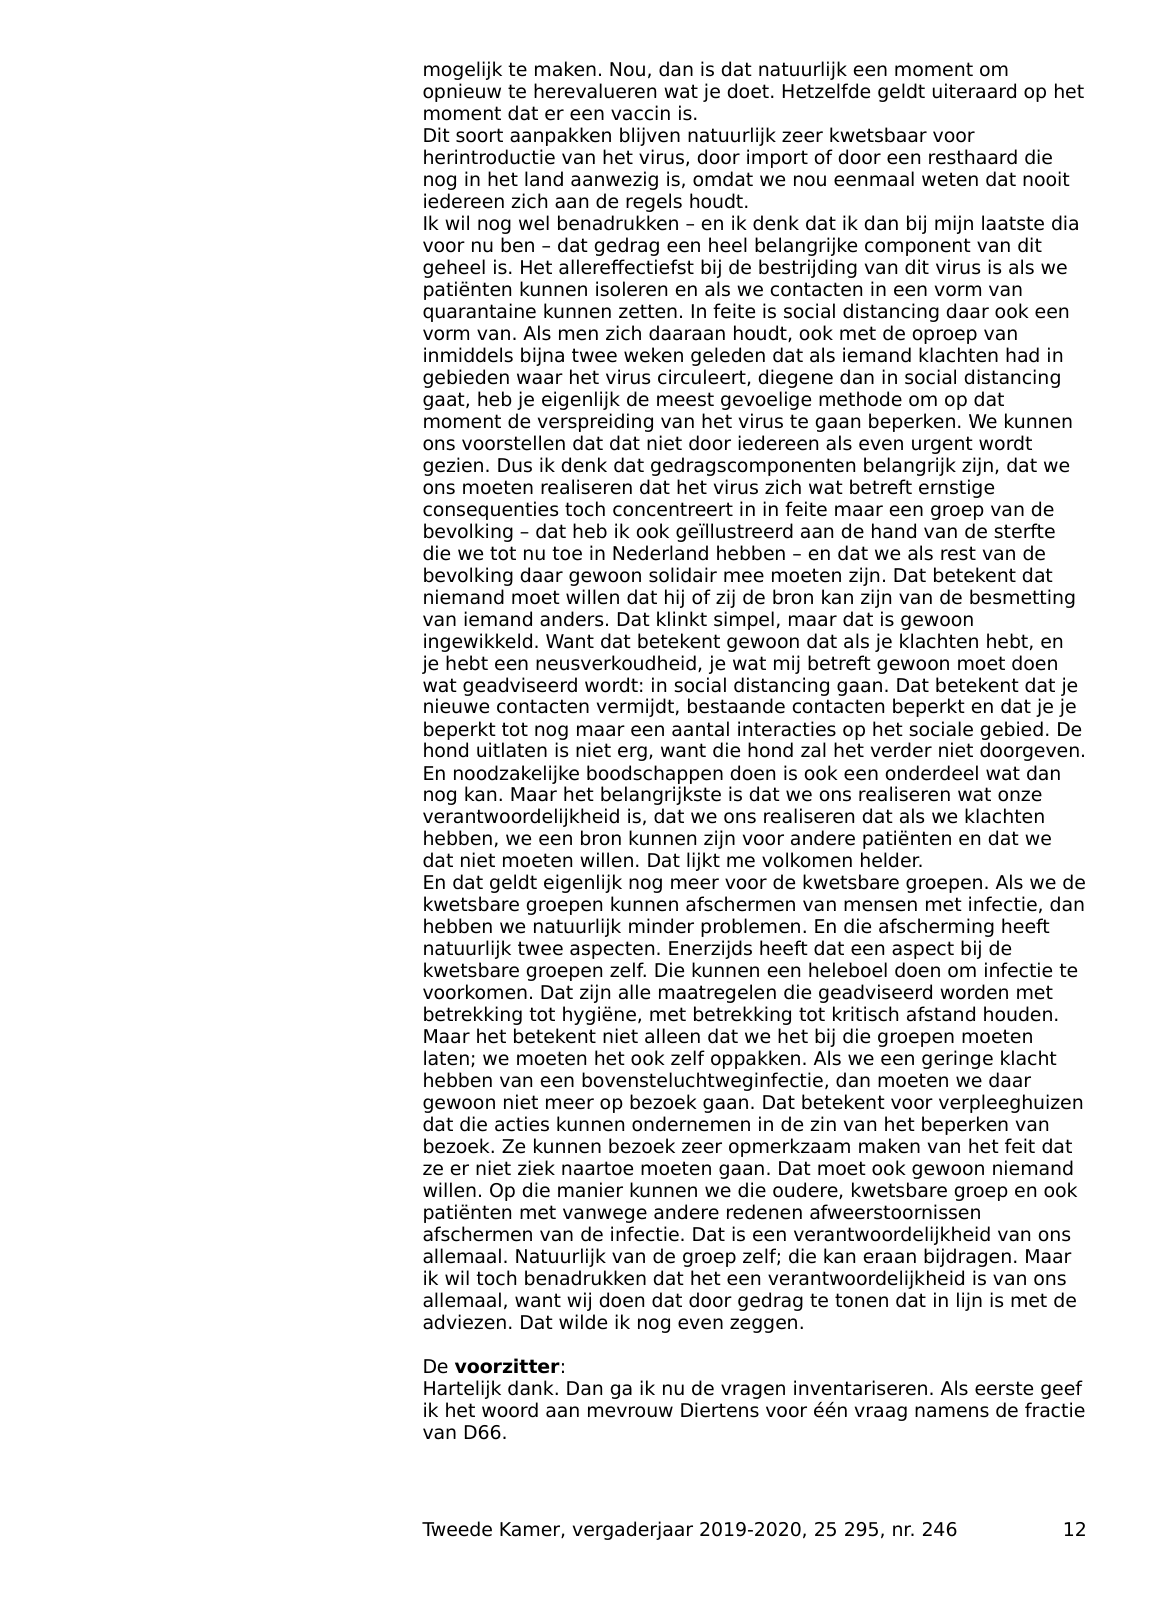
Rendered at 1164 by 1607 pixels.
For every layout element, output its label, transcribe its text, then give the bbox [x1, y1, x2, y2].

text Dit soort aanpakken blijven natuurlijk zeer kwetsbaar voor herintroductie van het virus, door import of door een resthaard die nog in het land aanwezig is, omdat we nou eenmaal weten dat nooit iedereen zich aan de regels houdt. [422, 125, 1087, 213]
text En dat geldt eigenlijk nog meer voor de kwetsbare groepen. Als we de kwetsbare groepen kunnen afschermen van mensen met infectie, dan hebben we natuurlijk minder problemen. En die afscherming heeft natuurlijk twee aspecten. Enerzijds heeft dat een aspect bij de kwetsbare groepen zelf. Die kunnen een heleboel doen om infectie te voorkomen. Dat zijn alle maatregelen die geadviseerd worden met betrekking tot hygiëne, met betrekking tot kritisch afstand houden. Maar het betekent niet alleen dat we het bij die groepen moeten laten; we moeten het ook zelf oppakken. Als we een geringe klacht hebben van een bovensteluchtweginfectie, dan moeten we daar gewoon niet meer op bezoek gaan. Dat betekent voor verpleeghuizen dat die acties kunnen ondernemen in de zin van het beperken van bezoek. Ze kunnen bezoek zeer opmerkzaam maken van het feit dat ze er niet ziek naartoe moeten gaan. Dat moet ook gewoon niemand willen. Op die manier kunnen we die oudere, kwetsbare groep en ook patiënten met vanwege andere redenen afweerstoornissen afschermen van de infectie. Dat is een verantwoordelijkheid van ons allemaal. Natuurlijk van de groep zelf; die kan eraan bijdragen. Maar ik wil toch benadrukken dat het een verantwoordelijkheid is van ons allemaal, want wij doen dat door gedrag te tonen dat in lijn is met de adviezen. Dat wilde ik nog even zeggen. [422, 872, 1087, 1334]
text Hartelijk dank. Dan ga ik nu de vragen inventariseren. Als eerste geef ik het woord aan mevrouw Diertens voor één vraag namens de fractie van D66. [422, 1378, 1087, 1444]
text De voorzitter: [422, 1356, 1087, 1378]
text Ik wil nog wel benadrukken – en ik denk dat ik dan bij mijn laatste dia voor nu ben – dat gedrag een heel belangrijke component van dit geheel is. Het allereffectiefst bij de bestrijding van dit virus is als we patiënten kunnen isoleren en als we contacten in een vorm van quarantaine kunnen zetten. In feite is social distancing daar ook een vorm van. Als men zich daaraan houdt, ook met de oproep van inmiddels bijna twee weken geleden dat als iemand klachten had in gebieden waar het virus circuleert, diegene dan in social distancing gaat, heb je eigenlijk de meest gevoelige methode om op dat moment de verspreiding van het virus te gaan beperken. We kunnen ons voorstellen dat dat niet door iedereen als even urgent wordt gezien. Dus ik denk dat gedragscomponenten belangrijk zijn, dat we ons moeten realiseren dat het virus zich wat betreft ernstige consequenties toch concentreert in in feite maar een groep van de bevolking – dat heb ik ook geïllustreerd aan de hand van de sterfte die we tot nu toe in Nederland hebben – en dat we als rest van de bevolking daar gewoon solidair mee moeten zijn. Dat betekent dat niemand moet willen dat hij of zij de bron kan zijn van de besmetting van iemand anders. Dat klinkt simpel, maar dat is gewoon ingewikkeld. Want dat betekent gewoon dat als je klachten hebt, en je hebt een neusverkoudheid, je wat mij betreft gewoon moet doen wat geadviseerd wordt: in social distancing gaan. Dat betekent dat je nieuwe contacten vermijdt, bestaande contacten beperkt en dat je je beperkt tot nog maar een aantal interacties op het sociale gebied. De hond uitlaten is niet erg, want die hond zal het verder niet doorgeven. En noodzakelijke boodschappen doen is ook een onderdeel wat dan nog kan. Maar het belangrijkste is dat we ons realiseren wat onze verantwoordelijkheid is, dat we ons realiseren dat als we klachten hebben, we een bron kunnen zijn voor andere patiënten en dat we dat niet moeten willen. Dat lijkt me volkomen helder. [422, 213, 1087, 872]
text mogelijk te maken. Nou, dan is dat natuurlijk een moment om opnieuw te herevalueren wat je doet. Hetzelfde geldt uiteraard op het moment dat er een vaccin is. [422, 59, 1087, 125]
